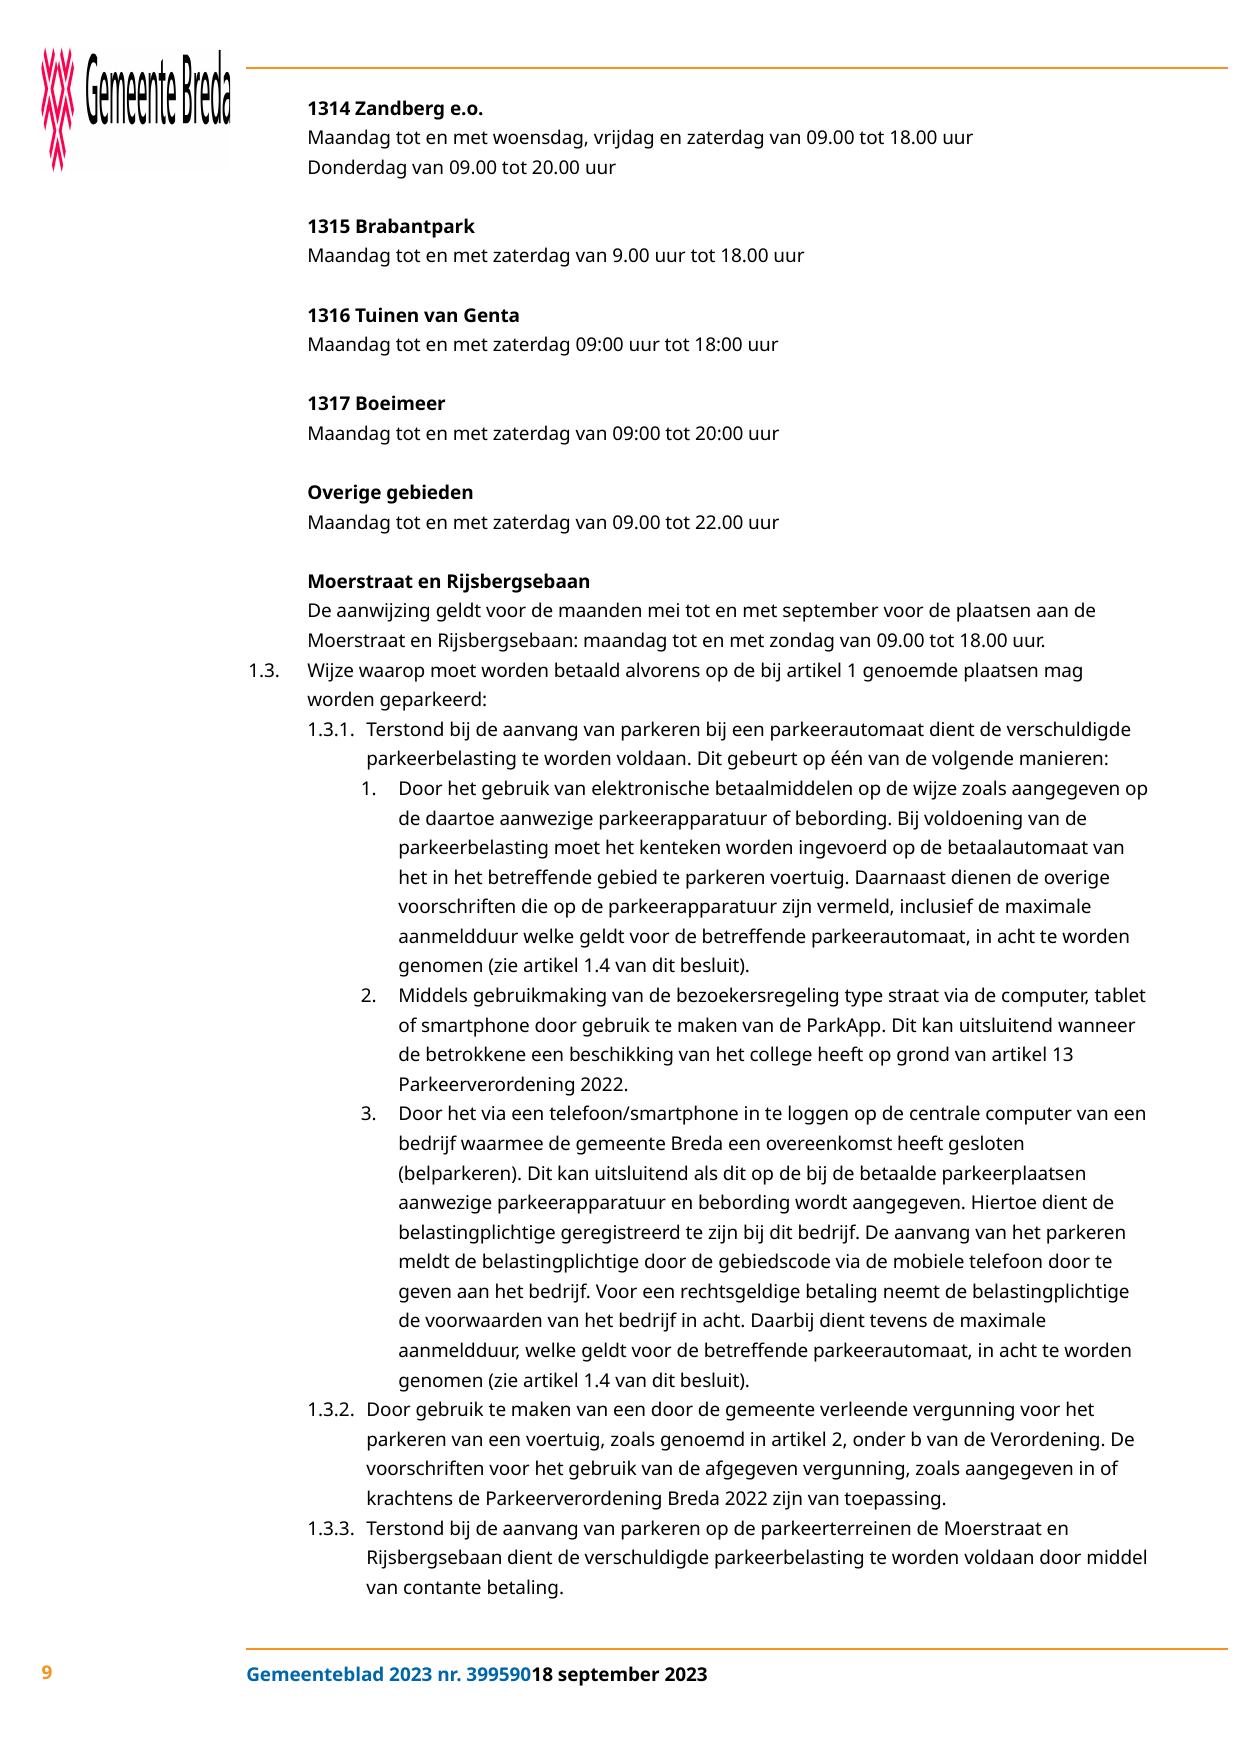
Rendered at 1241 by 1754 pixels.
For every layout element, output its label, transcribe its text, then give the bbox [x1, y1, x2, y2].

picture [41, 47, 231, 172]
list Door het gebruik van elektronische betaalmiddelen op de wijze zoals aangegeven op de daartoe aanwezige parkeerapparatuur of bebording. Bij voldoening van de parkeerbelasting moet het kenteken worden ingevoerd op de betaalautomaat van het in het betreffende gebied te parkeren voertuig. Daarnaast dienen de overige voorschriften die op de parkeerapparatuur zijn vermeld, inclusief de maximale aanmeldduur welke geldt voor de betreffende parkeerautomaat, in acht te worden genomen (zie artikel 1.4 van dit besluit). [361, 775, 1152, 978]
list Door het via een telefoon/smartphone in te loggen op de centrale computer van een bedrijf waarmee de gemeente Breda een overeenkomst heeft gesloten (belparkeren). Dit kan uitsluitend als dit op de bij de betaalde parkeerplaatsen aanwezige parkeerapparatuur en bebording wordt aangegeven. Hiertoe dient de belastingplichtige geregistreerd te zijn bij dit bedrijf. De aanvang van het parkeren meldt de belastingplichtige door de gebiedscode via de mobiele telefoon door te geven aan het bedrijf. Voor een rechtsgeldige betaling neemt de belastingplichtige de voorwaarden van het bedrijf in acht. Daarbij dient tevens de maximale aanmeldduur, welke geldt voor de betreffende parkeerautomaat, in acht te worden genomen (zie artikel 1.4 van dit besluit). [361, 1101, 1152, 1393]
list Terstond bij de aanvang van parkeren bij een parkeerautomaat dient de verschuldigde parkeerbelasting te worden voldaan. Dit gebeurt op één van de volgende manieren: [307, 716, 1152, 771]
list Maandag tot en met zaterdag 09:00 uur tot 18:00 uur [248, 331, 1152, 357]
list 1317 Boeimeer [248, 391, 1152, 416]
list Overige gebieden [248, 479, 1152, 505]
list De aanwijzing geldt voor de maanden mei tot en met september voor de plaatsen aan de Moerstraat en Rijsbergsebaan: maandag tot en met zondag van 09.00 tot 18.00 uur. [248, 598, 1152, 653]
list Maandag tot en met woensdag, vrijdag en zaterdag van 09.00 tot 18.00 uur [248, 124, 1152, 150]
list Door gebruik te maken van een door de gemeente verleende vergunning voor het parkeren van een voertuig, zoals genoemd in artikel 2, onder b van de Verordening. De voorschriften voor het gebruik van de afgegeven vergunning, zoals aangegeven in of krachtens de Parkeerverordening Breda 2022 zijn van toepassing. [307, 1396, 1152, 1511]
list 1316 Tuinen van Genta [248, 302, 1152, 328]
list Maandag tot en met zaterdag van 09.00 tot 22.00 uur [248, 509, 1152, 535]
list Donderdag van 09.00 tot 20.00 uur [248, 154, 1152, 180]
list 1315 Brabantpark [248, 213, 1152, 239]
list 1314 Zandberg e.o. [248, 95, 1152, 121]
list Maandag tot en met zaterdag van 09:00 tot 20:00 uur [248, 420, 1152, 446]
list Terstond bij de aanvang van parkeren op de parkeerterreinen de Moerstraat en Rijsbergsebaan dient de verschuldigde parkeerbelasting te worden voldaan door middel van contante betaling. [307, 1515, 1152, 1600]
list Wijze waarop moet worden betaald alvorens op de bij artikel 1 genoemde plaatsen mag worden geparkeerd: [248, 657, 1152, 712]
list Maandag tot en met zaterdag van 9.00 uur tot 18.00 uur [248, 243, 1152, 268]
list Moerstraat en Rijsbergsebaan [248, 568, 1152, 594]
list Middels gebruikmaking van de bezoekersregeling type straat via de computer, tablet of smartphone door gebruik te maken van de ParkApp. Dit kan uitsluitend wanneer de betrokkene een beschikking van het college heeft op grond van artikel 13 Parkeerverordening 2022. [361, 982, 1152, 1097]
